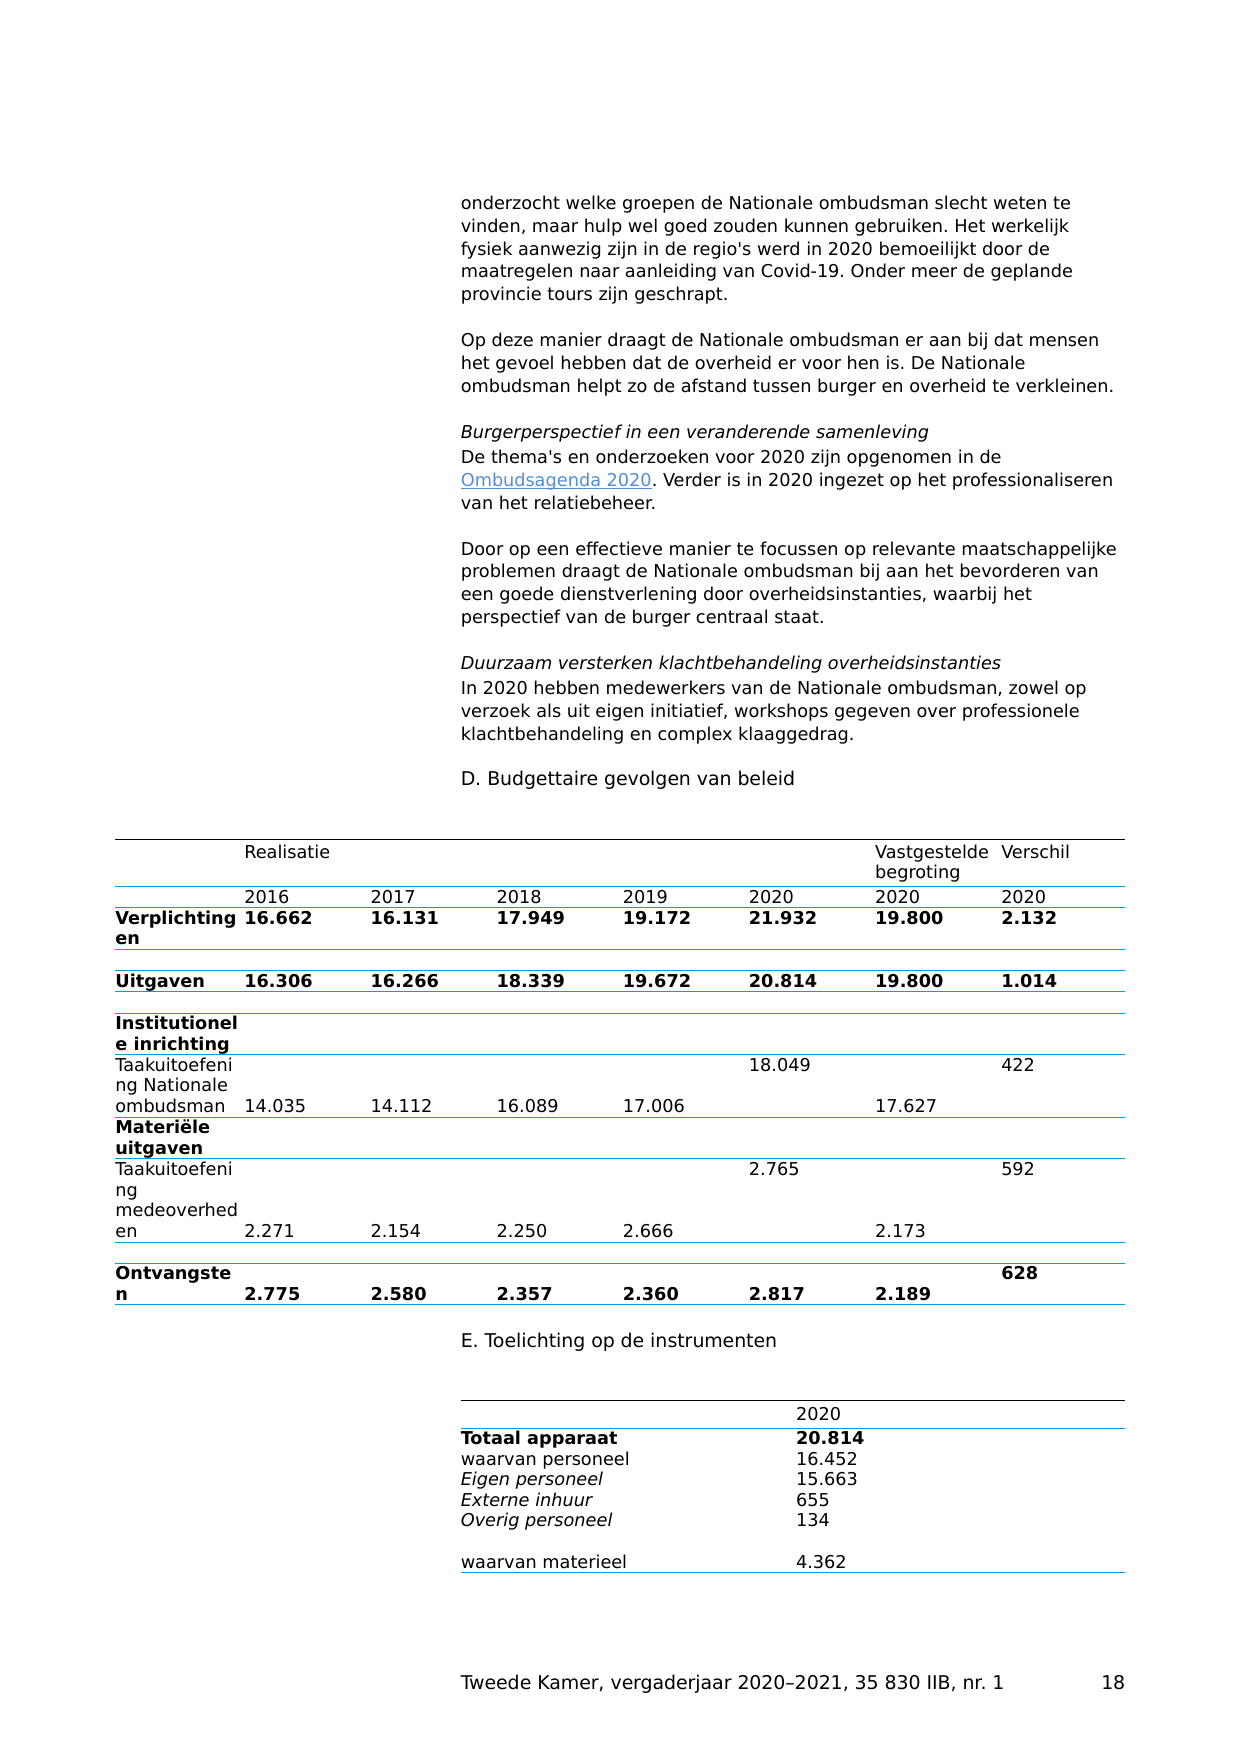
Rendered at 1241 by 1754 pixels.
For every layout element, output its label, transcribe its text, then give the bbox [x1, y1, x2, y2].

table_cell [115, 950, 241, 970]
table_cell 19.800 [872, 908, 998, 949]
table_cell 2016 [241, 887, 367, 907]
table_cell [115, 887, 241, 907]
table_cell 16.266 [368, 971, 493, 991]
table_cell [746, 992, 872, 1012]
table_cell 655 [793, 1490, 1125, 1510]
table_cell [872, 1243, 998, 1262]
table_cell [746, 1243, 872, 1262]
table_cell [241, 1118, 367, 1158]
table_cell Realisatie [241, 840, 872, 886]
table_cell 2017 [368, 887, 493, 907]
table_cell 2.765 [746, 1159, 872, 1241]
table_cell 19.672 [620, 971, 746, 991]
table_cell [494, 1118, 620, 1158]
table_cell 2.132 [998, 908, 1125, 949]
table_cell [494, 992, 620, 1012]
table_cell 628 [998, 1264, 1125, 1304]
table_cell 2.360 [620, 1264, 746, 1304]
table_cell 2.357 [494, 1264, 620, 1304]
table_cell [494, 1014, 620, 1054]
table_cell [368, 1014, 493, 1054]
table_cell 18.339 [494, 971, 620, 991]
table_header Tabel 9 Specificatie apparaatsuitgaven [461, 1375, 1125, 1400]
table_cell Externe inhuur [461, 1490, 793, 1510]
table_cell Taakuitoefening medeoverheden [115, 1159, 241, 1241]
table_cell [620, 1014, 746, 1054]
table_cell [872, 1014, 998, 1054]
table_cell 21.932 [746, 908, 872, 949]
table_cell [998, 950, 1125, 970]
table_cell [115, 1243, 241, 1262]
table_cell [461, 1401, 793, 1427]
table_cell [241, 950, 367, 970]
table_cell 2020 [793, 1401, 1125, 1427]
table_cell 19.172 [620, 908, 746, 949]
table_cell Overig personeel [461, 1510, 793, 1531]
table_cell [998, 1014, 1125, 1054]
text Door op een effectieve manier te focussen op relevante maatschappelijke problemen draagt de Nationale ombudsman bij aan het bevorderen van een goede dienstverlening door overheidsinstanties, waarbij het perspectief van de burger centraal staat. [461, 537, 1125, 628]
table_cell [746, 1014, 872, 1054]
table_cell 2020 [998, 887, 1125, 907]
table_cell [998, 1118, 1125, 1158]
table_cell Totaal apparaat [461, 1429, 793, 1448]
table_cell 17.006 [620, 1055, 746, 1117]
table_cell [241, 992, 367, 1012]
table_cell 1.014 [998, 971, 1125, 991]
table_cell Taakuitoefening Nationale ombudsman [115, 1055, 241, 1117]
table_cell [368, 1243, 493, 1262]
table_cell 2018 [494, 887, 620, 907]
table_cell 2.666 [620, 1159, 746, 1241]
table_cell waarvan materieel [461, 1552, 793, 1572]
text Burgerperspectief in een veranderende samenleving [461, 420, 1125, 443]
table_cell 422 [998, 1055, 1125, 1117]
table_cell waarvan personeel [461, 1449, 793, 1469]
table_cell 17.627 [872, 1055, 998, 1117]
table_cell [872, 950, 998, 970]
table_cell [494, 1243, 620, 1262]
table_cell 16.089 [494, 1055, 620, 1117]
table_cell Materiële uitgaven [115, 1118, 241, 1158]
table_cell 2.817 [746, 1264, 872, 1304]
table_cell [620, 992, 746, 1012]
table_cell Institutionele inrichting [115, 1014, 241, 1054]
table_cell [620, 950, 746, 970]
table_cell Vastgestelde begroting [872, 840, 998, 886]
table_cell [998, 1243, 1125, 1262]
table_cell 16.306 [241, 971, 367, 991]
table_cell 2.189 [872, 1264, 998, 1304]
table_cell [494, 950, 620, 970]
table_cell 20.814 [793, 1429, 1125, 1448]
table_cell 4.362 [793, 1552, 1125, 1572]
table_cell 16.662 [241, 908, 367, 949]
text Op deze manier draagt de Nationale ombudsman er aan bij dat mensen het gevoel hebben dat de overheid er voor hen is. De Nationale ombudsman helpt zo de afstand tussen burger en overheid te verkleinen. [461, 328, 1125, 397]
table_cell [368, 992, 493, 1012]
table_cell [998, 992, 1125, 1012]
table_cell 2019 [620, 887, 746, 907]
table_cell 2.580 [368, 1264, 493, 1304]
table_cell 134 [793, 1510, 1125, 1531]
text De thema's en onderzoeken voor 2020 zijn opgenomen in de Ombudsagenda 2020. Verder is in 2020 ingezet op het professionaliseren van het relatiebeheer. [461, 445, 1125, 514]
table_cell Verplichtingen [115, 908, 241, 949]
table_cell [115, 840, 241, 886]
table_cell [746, 950, 872, 970]
table_cell Ontvangsten [115, 1264, 241, 1304]
table_cell 19.800 [872, 971, 998, 991]
table_cell [793, 1531, 1125, 1552]
text In 2020 hebben medewerkers van de Nationale ombudsman, zowel op verzoek als uit eigen initiatief, workshops gegeven over professionele klachtbehandeling en complex klaaggedrag. [461, 676, 1125, 745]
table_cell 592 [998, 1159, 1125, 1241]
table_cell 14.035 [241, 1055, 367, 1117]
text onderzocht welke groepen de Nationale ombudsman slecht weten te vinden, maar hulp wel goed zouden kunnen gebruiken. Het werkelijk fysiek aanwezig zijn in de regio's werd in 2020 bemoeilijkt door de maatregelen naar aanleiding van Covid-19. Onder meer de geplande provincie tours zijn geschrapt. [461, 191, 1125, 305]
table_cell [620, 1118, 746, 1158]
table_cell Uitgaven [115, 971, 241, 991]
table_cell 2.173 [872, 1159, 998, 1241]
table_cell 2020 [872, 887, 998, 907]
table_cell 17.949 [494, 908, 620, 949]
table_cell 15.663 [793, 1469, 1125, 1490]
table_cell [872, 1118, 998, 1158]
table_cell [368, 1118, 493, 1158]
table_cell [620, 1243, 746, 1262]
table_header Tabel 8 Budgettaire gevolgen van beleid artikel 3. De Nationale ombudsman (bedragen x € 1.000) [115, 814, 1125, 838]
table_cell 16.131 [368, 908, 493, 949]
table_cell [746, 1118, 872, 1158]
table_cell [368, 950, 493, 970]
table_cell 14.112 [368, 1055, 493, 1117]
table_cell 16.452 [793, 1449, 1125, 1469]
table_cell 2.154 [368, 1159, 493, 1241]
table_cell 2.271 [241, 1159, 367, 1241]
table_cell Verschil [998, 840, 1125, 886]
table_cell [461, 1531, 793, 1552]
table_cell 2.775 [241, 1264, 367, 1304]
table_cell [241, 1014, 367, 1054]
table_cell 18.049 [746, 1055, 872, 1117]
table_cell Eigen personeel [461, 1469, 793, 1490]
table_cell [241, 1243, 367, 1262]
table_cell [115, 992, 241, 1012]
table_cell 2020 [746, 887, 872, 907]
text Duurzaam versterken klachtbehandeling overheidsinstanties [461, 651, 1125, 674]
table_cell [872, 992, 998, 1012]
title D. Budgettaire gevolgen van beleid [461, 768, 1125, 790]
title E. Toelichting op de instrumenten [461, 1330, 1125, 1352]
table_cell 20.814 [746, 971, 872, 991]
table_cell 2.250 [494, 1159, 620, 1241]
